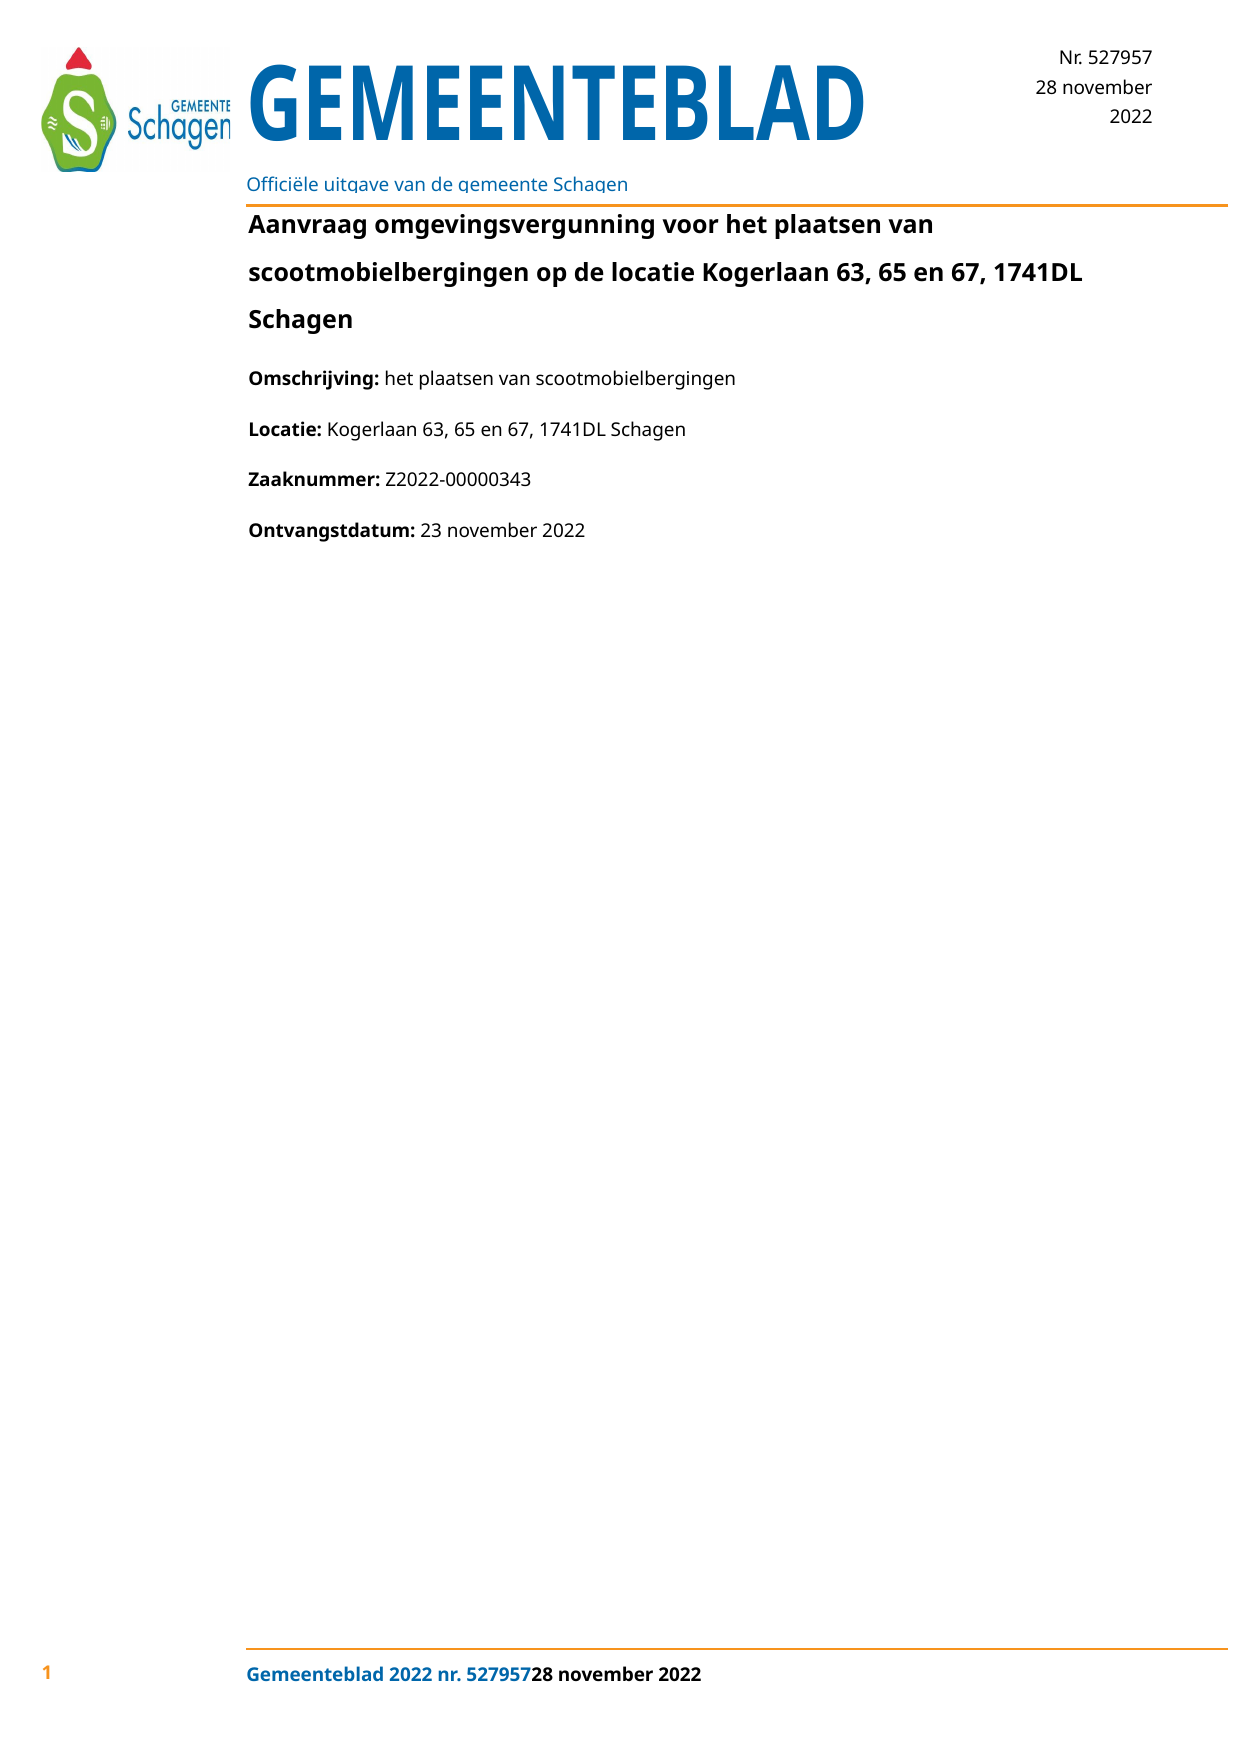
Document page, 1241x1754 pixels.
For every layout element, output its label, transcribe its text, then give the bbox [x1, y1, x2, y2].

text Aanvraag omgevingsvergunning voor het plaatsen van scootmobielbergingen op de locatie Kogerlaan 63, 65 en 67, 1741DL Schagen [248, 207, 1152, 336]
text Ontvangstdatum: 23 november 2022 [248, 517, 1152, 542]
text Zaaknummer: Z2022-00000343 [248, 466, 1152, 492]
picture [41, 47, 231, 172]
text Locatie: Kogerlaan 63, 65 en 67, 1741DL Schagen [248, 416, 1152, 442]
text Omschrijving: het plaatsen van scootmobielbergingen [248, 366, 1152, 391]
